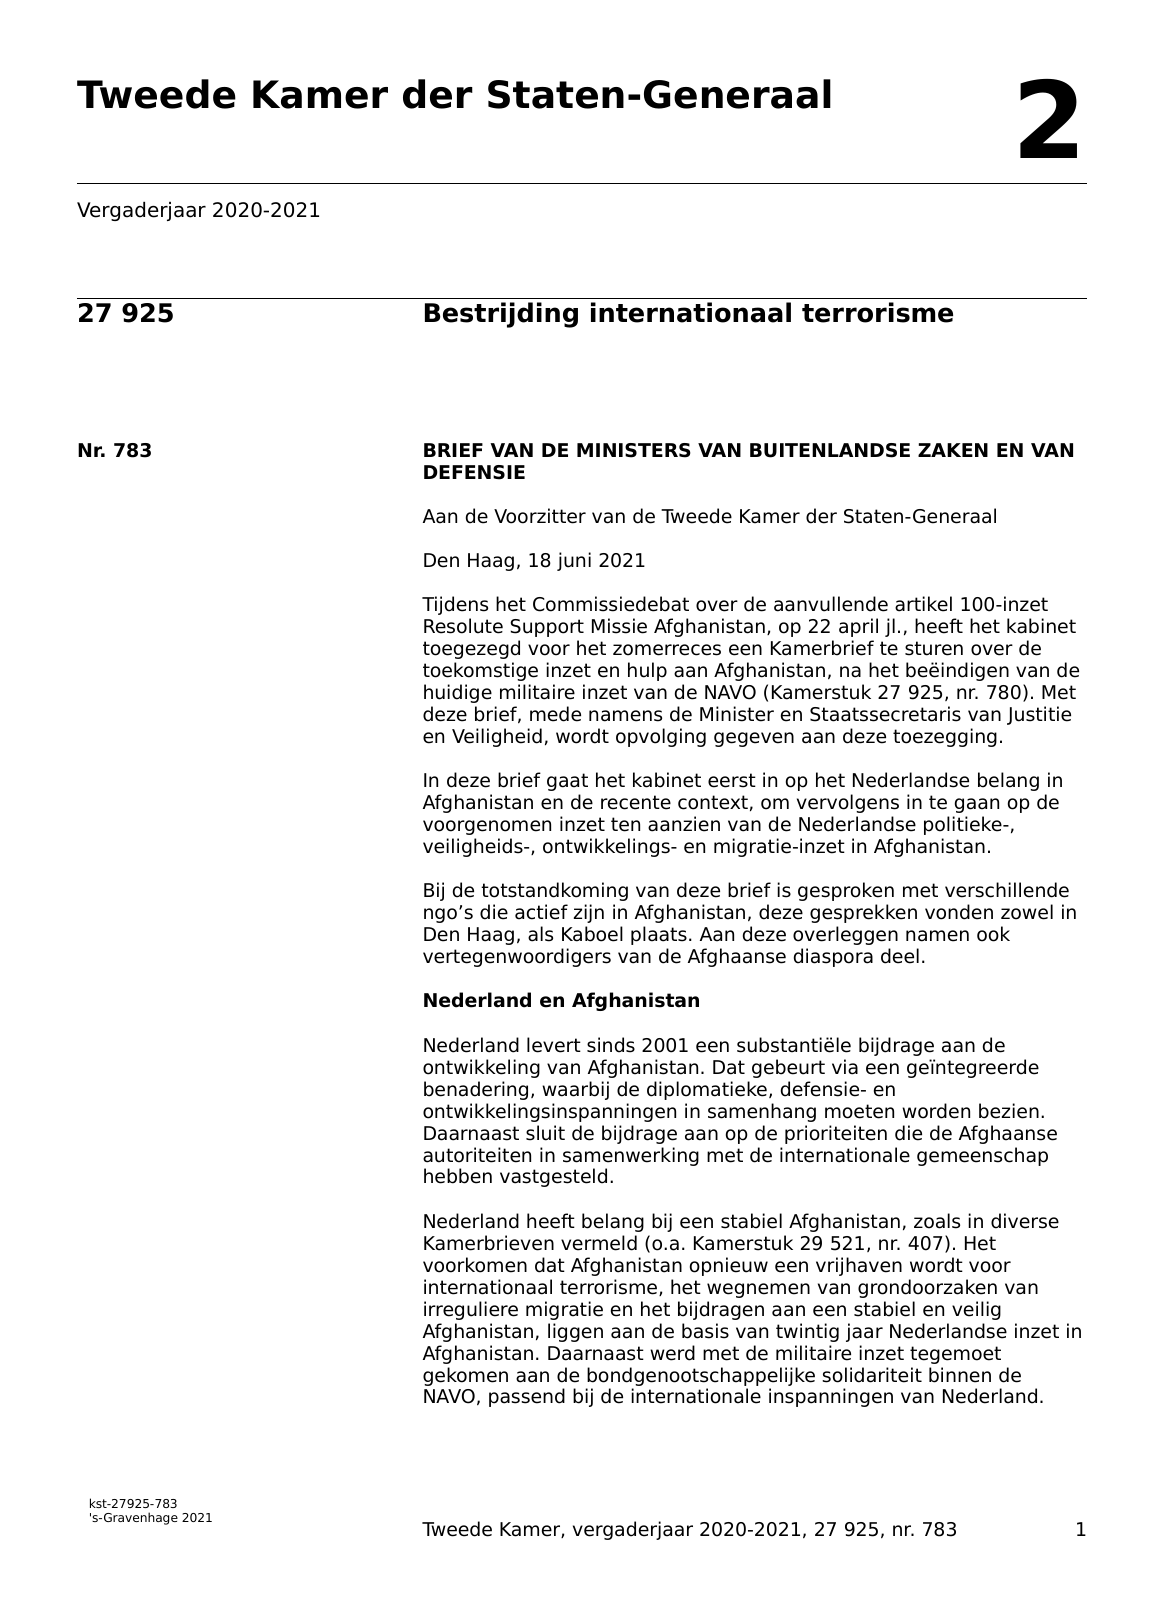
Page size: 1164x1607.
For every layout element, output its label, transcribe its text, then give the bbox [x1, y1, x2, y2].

text 's-Gravenhage 2021 [88, 1511, 323, 1525]
table_cell Vergaderjaar 2020-2021 [77, 184, 1087, 298]
table_header 2 [886, 59, 1087, 183]
text Nederland levert sinds 2001 een substantiële bijdrage aan de ontwikkeling van Afghanistan. Dat gebeurt via een geïntegreerde benadering, waarbij de diplomatieke, defensie- en ontwikkelingsinspanningen in samenhang moeten worden bezien. Daarnaast sluit de bijdrage aan op de prioriteiten die de Afghaanse autoriteiten in samenwerking met de internationale gemeenschap hebben vastgesteld. [422, 1034, 1087, 1188]
text Nederland heeft belang bij een stabiel Afghanistan, zoals in diverse Kamerbrieven vermeld (o.a. Kamerstuk 29 521, nr. 407). Het voorkomen dat Afghanistan opnieuw een vrijhaven wordt voor internationaal terrorisme, het wegnemen van grondoorzaken van irreguliere migratie en het bijdragen aan een stabiel en veilig Afghanistan, liggen aan de basis van twintig jaar Nederlandse inzet in Afghanistan. Daarnaast werd met de militaire inzet tegemoet gekomen aan de bondgenootschappelijke solidariteit binnen de NAVO, passend bij de internationale inspanningen van Nederland. [422, 1211, 1087, 1408]
text kst-27925-783 [88, 1497, 323, 1511]
subtitle 27 925 Bestrijding internationaal terrorisme [77, 299, 1087, 329]
subtitle Nr. 783 BRIEF VAN DE MINISTERS VAN BUITENLANDSE ZAKEN EN VAN DEFENSIE [77, 440, 1087, 484]
subtitle Nederland en Afghanistan [422, 990, 1087, 1012]
text In deze brief gaat het kabinet eerst in op het Nederlandse belang in Afghanistan en de recente context, om vervolgens in te gaan op de voorgenomen inzet ten aanzien van de Nederlandse politieke-, veiligheids-, ontwikkelings- en migratie-inzet in Afghanistan. [422, 770, 1087, 858]
table_header Tweede Kamer der Staten-Generaal [77, 59, 886, 183]
text Den Haag, 18 juni 2021 [422, 550, 1087, 572]
text Aan de Voorzitter van de Tweede Kamer der Staten-Generaal [422, 506, 1087, 528]
text Tijdens het Commissiedebat over de aanvullende artikel 100-inzet Resolute Support Missie Afghanistan, op 22 april jl., heeft het kabinet toegezegd voor het zomerreces een Kamerbrief te sturen over de toekomstige inzet en hulp aan Afghanistan, na het beëindigen van de huidige militaire inzet van de NAVO (Kamerstuk 27 925, nr. 780). Met deze brief, mede namens de Minister en Staatssecretaris van Justitie en Veiligheid, wordt opvolging gegeven aan deze toezegging. [422, 594, 1087, 748]
text Bij de totstandkoming van deze brief is gesproken met verschillende ngo’s die actief zijn in Afghanistan, deze gesprekken vonden zowel in Den Haag, als Kaboel plaats. Aan deze overleggen namen ook vertegenwoordigers van de Afghaanse diaspora deel. [422, 880, 1087, 968]
